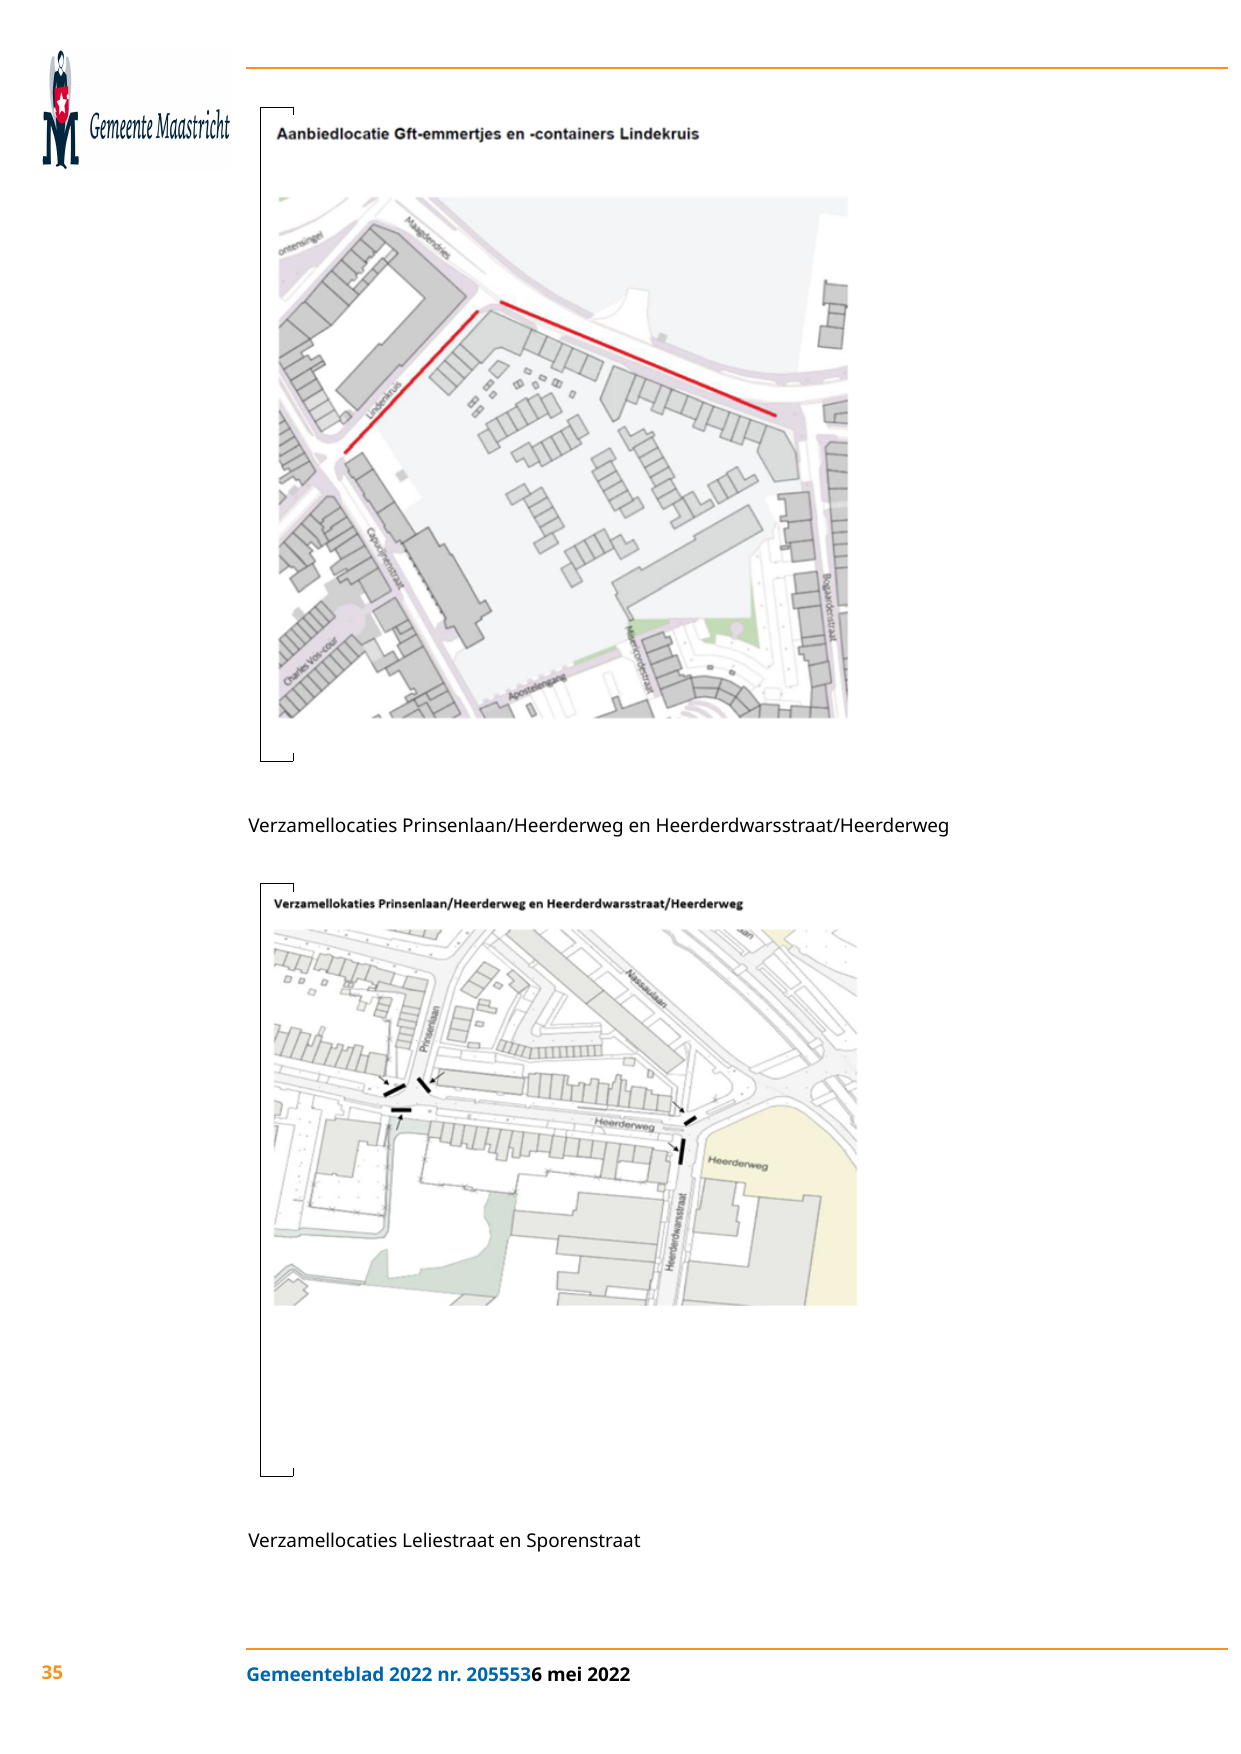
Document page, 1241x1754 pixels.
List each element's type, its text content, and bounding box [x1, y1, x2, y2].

text Verzamellocaties Leliestraat en Sporenstraat [248, 1527, 1152, 1553]
picture [268, 892, 860, 1468]
picture [268, 115, 860, 753]
picture [41, 47, 231, 172]
text Verzamellocaties Prinsenlaan/Heerderweg en Heerderdwarsstraat/Heerderweg [248, 812, 1152, 838]
